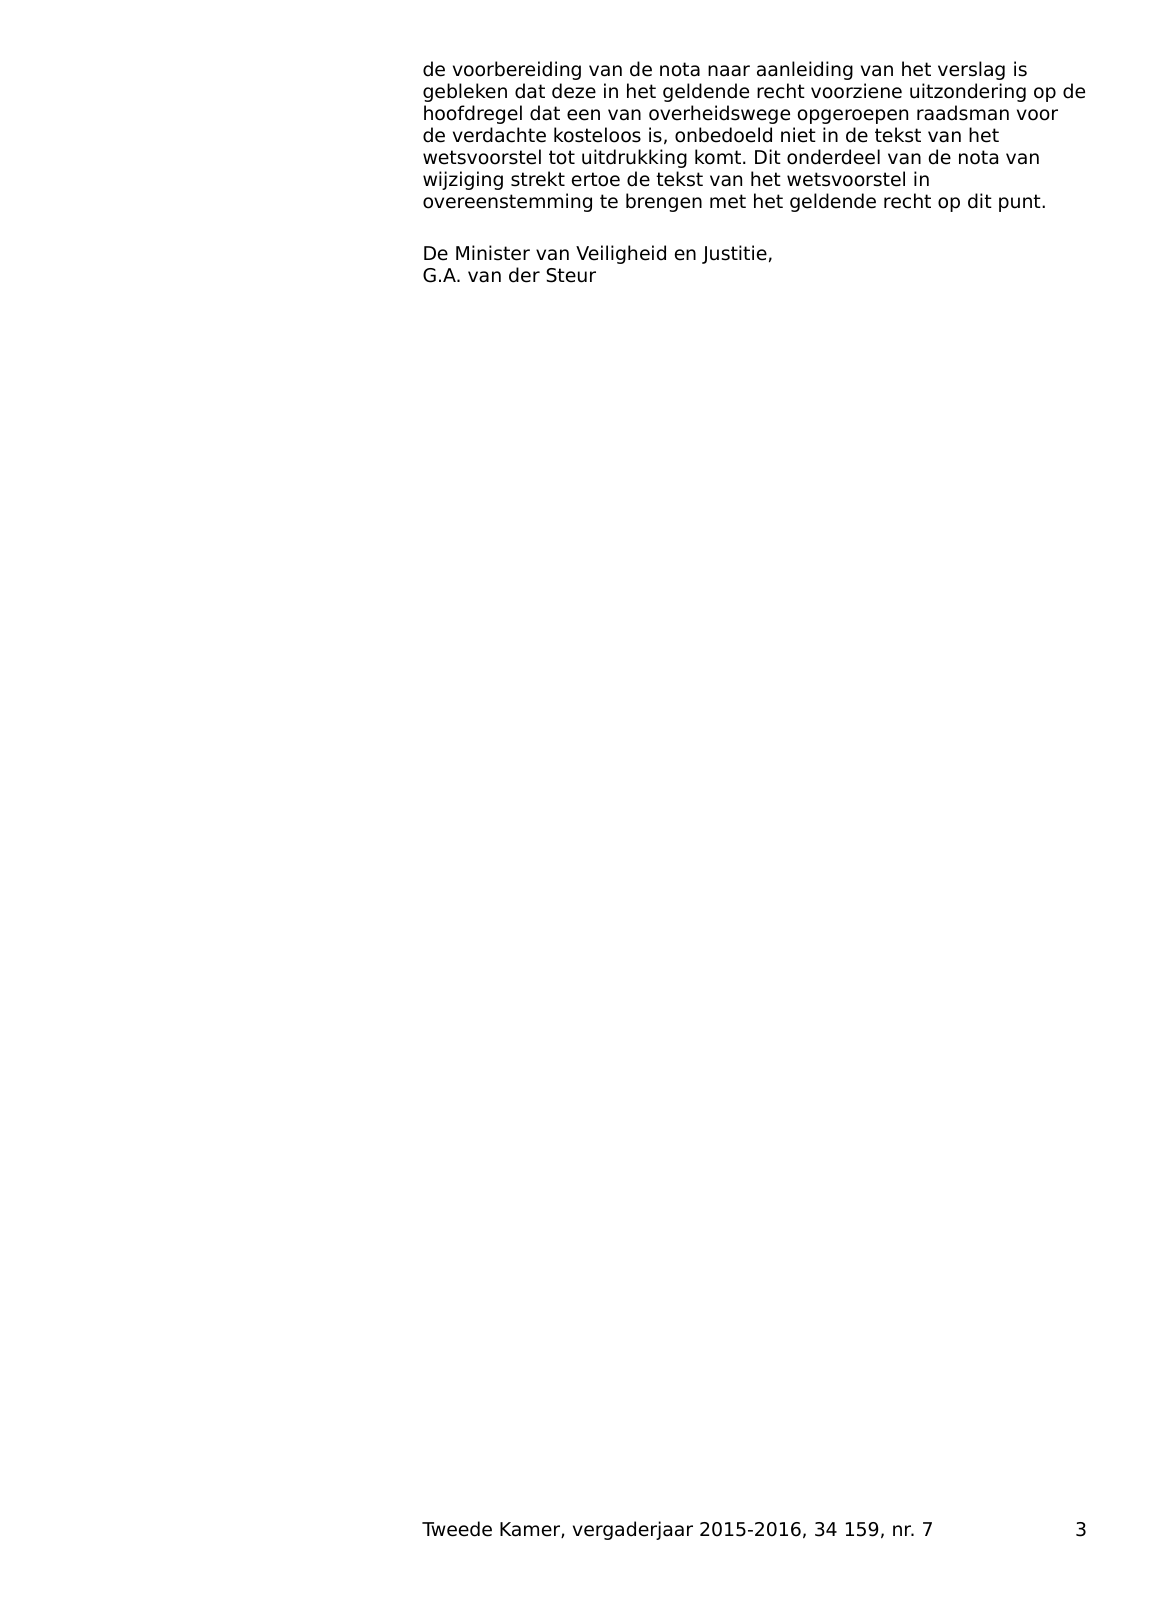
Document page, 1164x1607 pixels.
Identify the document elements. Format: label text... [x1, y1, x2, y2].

text De Minister van Veiligheid en Justitie, G.A. van der Steur [422, 243, 1087, 287]
text de voorbereiding van de nota naar aanleiding van het verslag is gebleken dat deze in het geldende recht voorziene uitzondering op de hoofdregel dat een van overheidswege opgeroepen raadsman voor de verdachte kosteloos is, onbedoeld niet in de tekst van het wetsvoorstel tot uitdrukking komt. Dit onderdeel van de nota van wijziging strekt ertoe de tekst van het wetsvoorstel in overeenstemming te brengen met het geldende recht op dit punt. [422, 59, 1087, 213]
